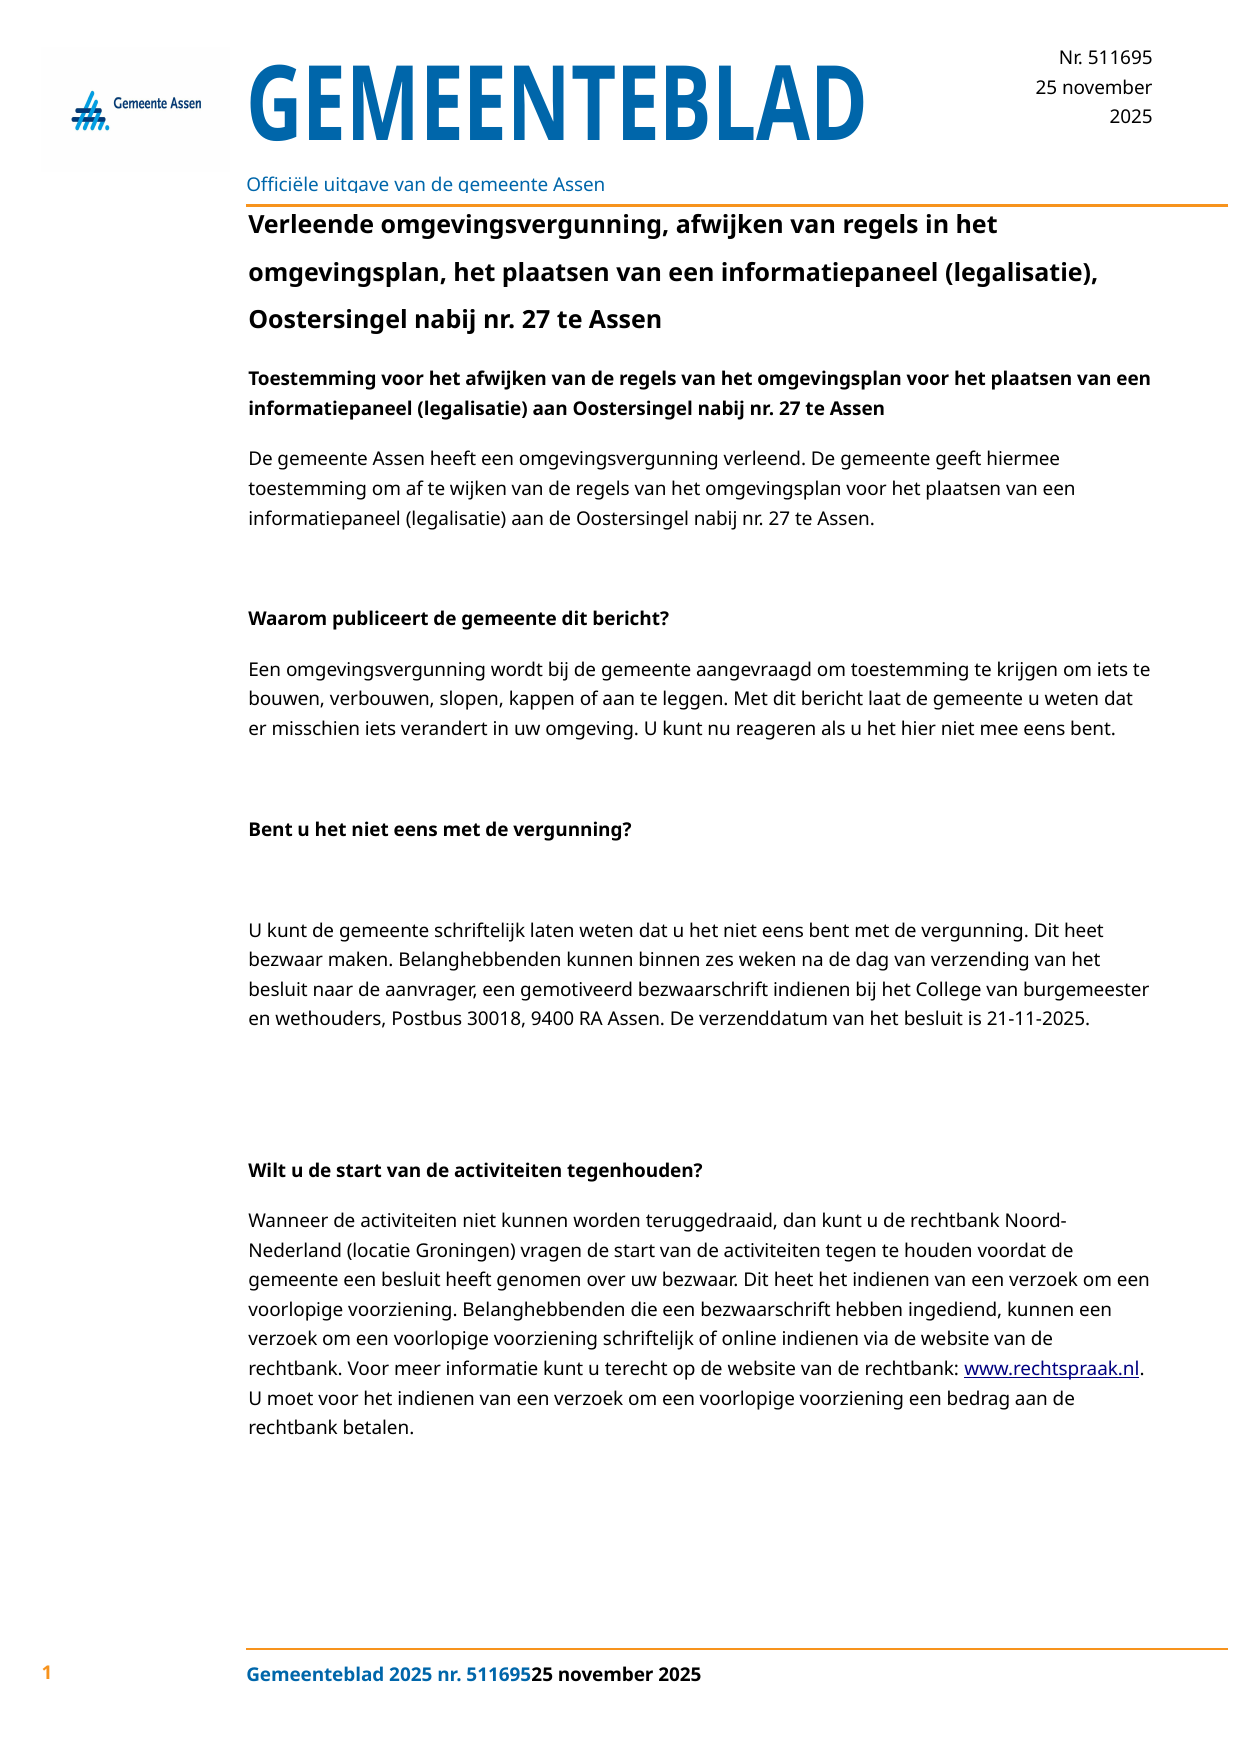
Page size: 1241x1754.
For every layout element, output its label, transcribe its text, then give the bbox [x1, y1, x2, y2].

text Toestemming voor het afwijken van de regels van het omgevingsplan voor het plaatsen van een informatiepaneel (legalisatie) aan Oostersingel nabij nr. 27 te Assen [248, 366, 1152, 421]
text Wanneer de activiteiten niet kunnen worden teruggedraaid, dan kunt u de rechtbank Noord-Nederland (locatie Groningen) vragen de start van de activiteiten tegen te houden voordat de gemeente een besluit heeft genomen over uw bezwaar. Dit heet het indienen van een verzoek om een voorlopige voorziening. Belanghebbenden die een bezwaarschrift hebben ingediend, kunnen een verzoek om een voorlopige voorziening schriftelijk of online indienen via de website van de rechtbank. Voor meer informatie kunt u terecht op de website van de rechtbank: www.rechtspraak.nl. U moet voor het indienen van een verzoek om een voorlopige voorziening een bedrag aan de rechtbank betalen. [248, 1207, 1152, 1440]
text De gemeente Assen heeft een omgevingsvergunning verleend. De gemeente geeft hiermee toestemming om af te wijken van de regels van het omgevingsplan voor het plaatsen van een informatiepaneel (legalisatie) aan de Oostersingel nabij nr. 27 te Assen. [248, 446, 1152, 530]
text Wilt u de start van de activiteiten tegenhouden? [248, 1157, 1152, 1182]
text Waarom publiceert de gemeente dit bericht? [248, 606, 1152, 631]
text Bent u het niet eens met de vergunning? [248, 816, 1152, 842]
text Een omgevingsvergunning wordt bij de gemeente aangevraagd om toestemming te krijgen om iets te bouwen, verbouwen, slopen, kappen of aan te leggen. Met dit bericht laat de gemeente u weten dat er misschien iets verandert in uw omgeving. U kunt nu reageren als u het hier niet mee eens bent. [248, 656, 1152, 741]
text U kunt de gemeente schriftelijk laten weten dat u het niet eens bent met de vergunning. Dit heet bezwaar maken. Belanghebbenden kunnen binnen zes weken na de dag van verzending van het besluit naar de aanvrager, een gemotiveerd bezwaarschrift indienen bij het College van burgemeester en wethouders, Postbus 30018, 9400 RA Assen. De verzenddatum van het besluit is 21-11-2025. [248, 917, 1152, 1031]
picture [41, 47, 231, 172]
text Verleende omgevingsvergunning, afwijken van regels in het omgevingsplan, het plaatsen van een informatiepaneel (legalisatie), Oostersingel nabij nr. 27 te Assen [248, 207, 1152, 336]
